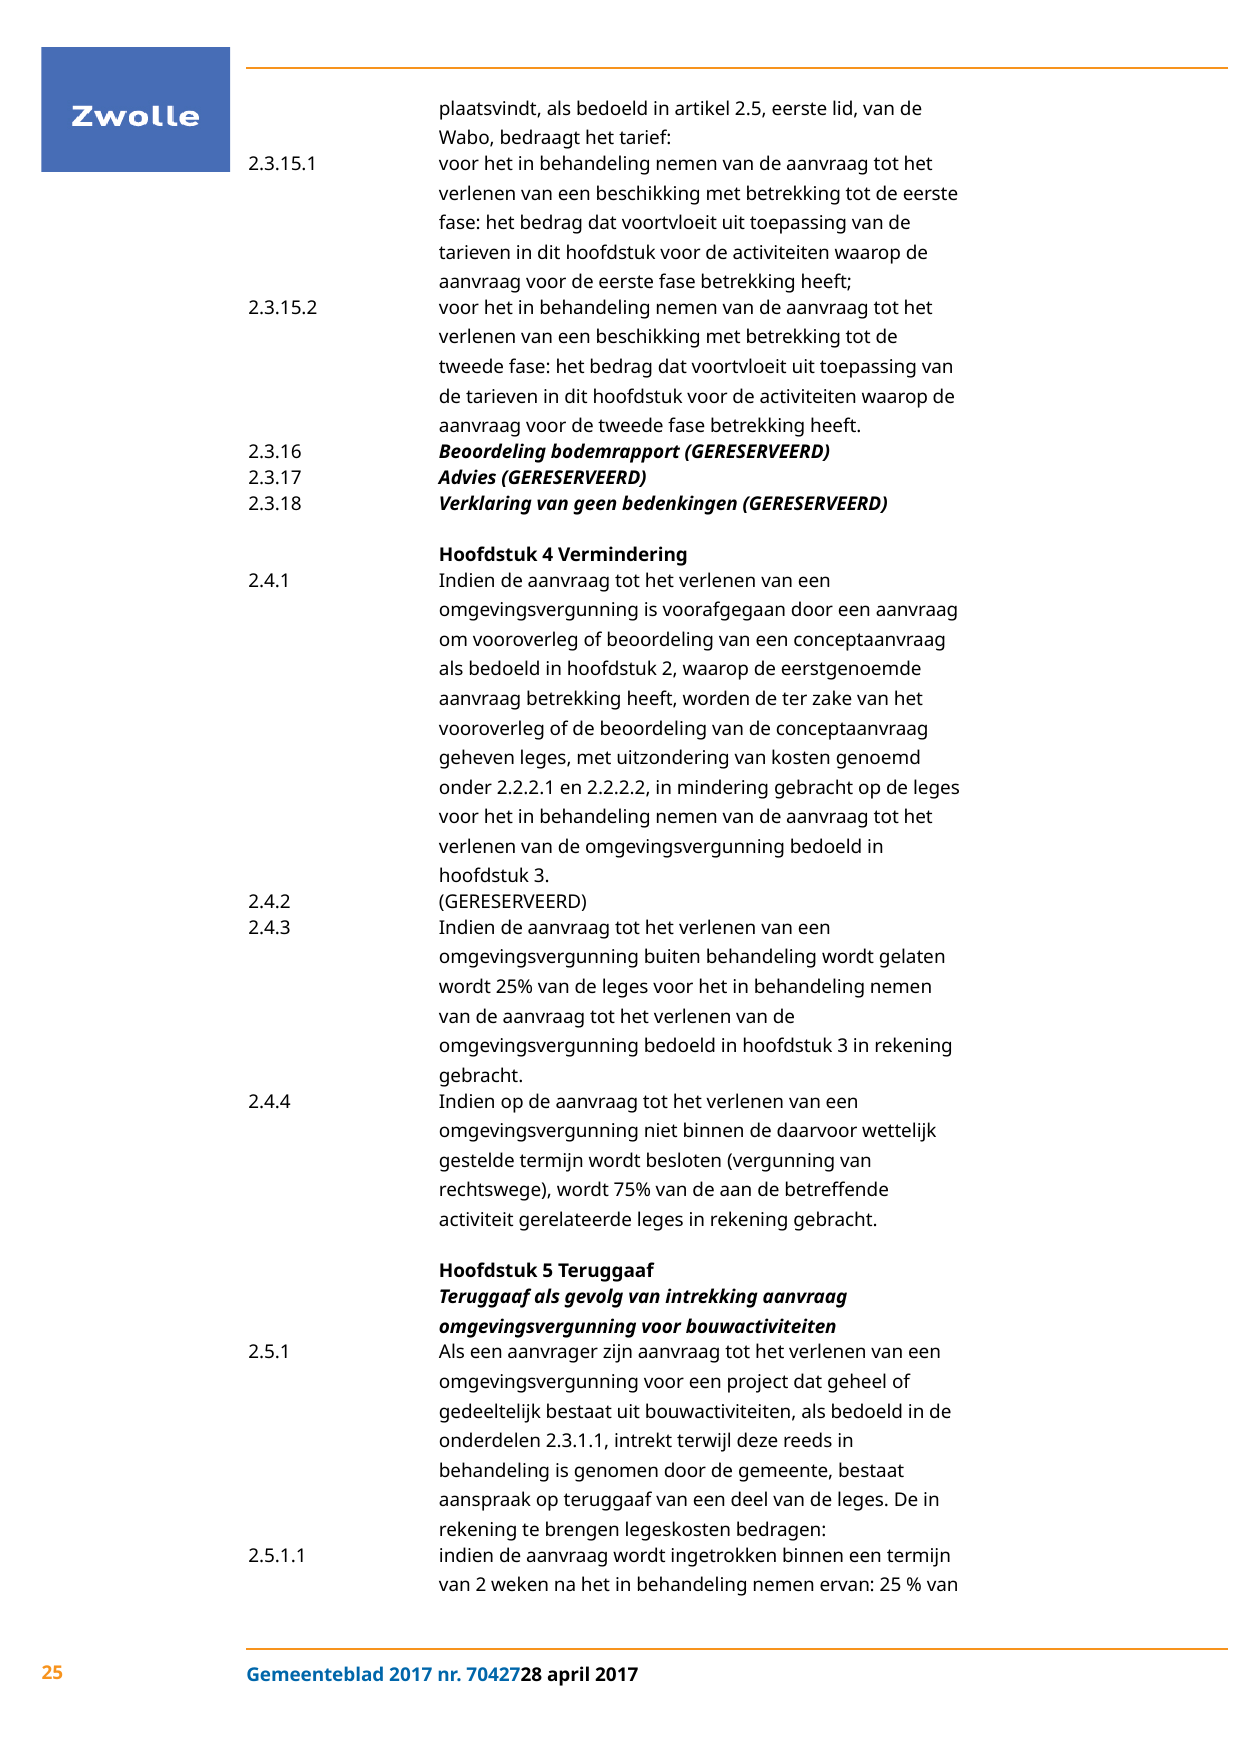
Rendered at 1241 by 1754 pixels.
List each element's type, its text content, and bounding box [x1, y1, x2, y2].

table_cell Advies (GERESERVEERD) [439, 464, 961, 490]
table_cell Als een aanvrager zijn aanvraag tot het verlenen van een omgevingsvergunning voor een project dat geheel of gedeeltelijk bestaat uit bouwactiviteiten, als bedoeld in de onderdelen 2.3.1.1, intrekt terwijl deze reeds in behandeling is genomen door de gemeente, bestaat aanspraak op teruggaaf van een deel van de leges. De in rekening te brengen legeskosten bedragen: [439, 1339, 961, 1542]
table_cell [961, 1339, 1152, 1542]
table_cell [961, 1232, 1152, 1258]
table_cell [248, 515, 439, 541]
table_cell 2.3.17 [248, 464, 439, 490]
table_cell [961, 464, 1152, 490]
picture [41, 47, 231, 172]
table_cell [248, 95, 439, 150]
table_cell 2.5.1 [248, 1339, 439, 1542]
table_cell [961, 567, 1152, 888]
table_cell [961, 914, 1152, 1088]
table_cell [439, 1232, 961, 1258]
table_cell 2.4.2 [248, 889, 439, 914]
table_cell [248, 1232, 439, 1258]
table_cell Hoofdstuk 4 Vermindering [439, 541, 961, 567]
table_cell [961, 541, 1152, 567]
table_cell 2.3.16 [248, 438, 439, 464]
table_cell [961, 515, 1152, 541]
table_cell 2.3.15.1 [248, 150, 439, 294]
table_cell (GERESERVEERD) [439, 889, 961, 914]
table_cell 2.3.15.2 [248, 294, 439, 438]
table_cell [961, 1542, 1152, 1597]
table_cell [961, 294, 1152, 438]
table_cell [248, 541, 439, 567]
table_cell voor het in behandeling nemen van de aanvraag tot het verlenen van een beschikking met betrekking tot de tweede fase: het bedrag dat voortvloeit uit toepassing van de tarieven in dit hoofdstuk voor de activiteiten waarop de aanvraag voor de tweede fase betrekking heeft. [439, 294, 961, 438]
table_cell [961, 438, 1152, 464]
table_cell [961, 1088, 1152, 1232]
table_cell [439, 515, 961, 541]
table_cell indien de aanvraag wordt ingetrokken binnen een termijn van 2 weken na het in behandeling nemen ervan: 25 % van [439, 1542, 961, 1597]
table_cell Indien de aanvraag tot het verlenen van een omgevingsvergunning buiten behandeling wordt gelaten wordt 25% van de leges voor het in behandeling nemen van de aanvraag tot het verlenen van de omgevingsvergunning bedoeld in hoofdstuk 3 in rekening gebracht. [439, 914, 961, 1088]
table_cell plaatsvindt, als bedoeld in artikel 2.5, eerste lid, van de Wabo, bedraagt het tarief: [439, 95, 961, 150]
table_cell 2.4.3 [248, 914, 439, 1088]
table_cell [961, 1283, 1152, 1339]
table_cell 2.5.1.1 [248, 1542, 439, 1597]
table_cell Indien de aanvraag tot het verlenen van een omgevingsvergunning is voorafgegaan door een aanvraag om vooroverleg of beoordeling van een conceptaanvraag als bedoeld in hoofdstuk 2, waarop de eerstgenoemde aanvraag betrekking heeft, worden de ter zake van het vooroverleg of de beoordeling van de conceptaanvraag geheven leges, met uitzondering van kosten genoemd onder 2.2.2.1 en 2.2.2.2, in mindering gebracht op de leges voor het in behandeling nemen van de aanvraag tot het verlenen van de omgevingsvergunning bedoeld in hoofdstuk 3. [439, 567, 961, 888]
table_cell 2.4.4 [248, 1088, 439, 1232]
table_cell [248, 1283, 439, 1339]
table_cell Indien op de aanvraag tot het verlenen van een omgevingsvergunning niet binnen de daarvoor wettelijk gestelde termijn wordt besloten (vergunning van rechtswege), wordt 75% van de aan de betreffende activiteit gerelateerde leges in rekening gebracht. [439, 1088, 961, 1232]
table_cell Verklaring van geen bedenkingen (GERESERVEERD) [439, 490, 961, 515]
table_cell voor het in behandeling nemen van de aanvraag tot het verlenen van een beschikking met betrekking tot de eerste fase: het bedrag dat voortvloeit uit toepassing van de tarieven in dit hoofdstuk voor de activiteiten waarop de aanvraag voor de eerste fase betrekking heeft; [439, 150, 961, 294]
table_cell [961, 150, 1152, 294]
table_cell [961, 889, 1152, 914]
table_cell Teruggaaf als gevolg van intrekking aanvraag omgevingsvergunning voor bouwactiviteiten [439, 1283, 961, 1339]
table_cell Hoofdstuk 5 Teruggaaf [439, 1258, 961, 1283]
table_cell [961, 1258, 1152, 1283]
table_cell 2.4.1 [248, 567, 439, 888]
table_cell [248, 1258, 439, 1283]
table_cell Beoordeling bodemrapport (GERESERVEERD) [439, 438, 961, 464]
table_cell [961, 95, 1152, 150]
table_cell 2.3.18 [248, 490, 439, 515]
table_cell [961, 490, 1152, 515]
